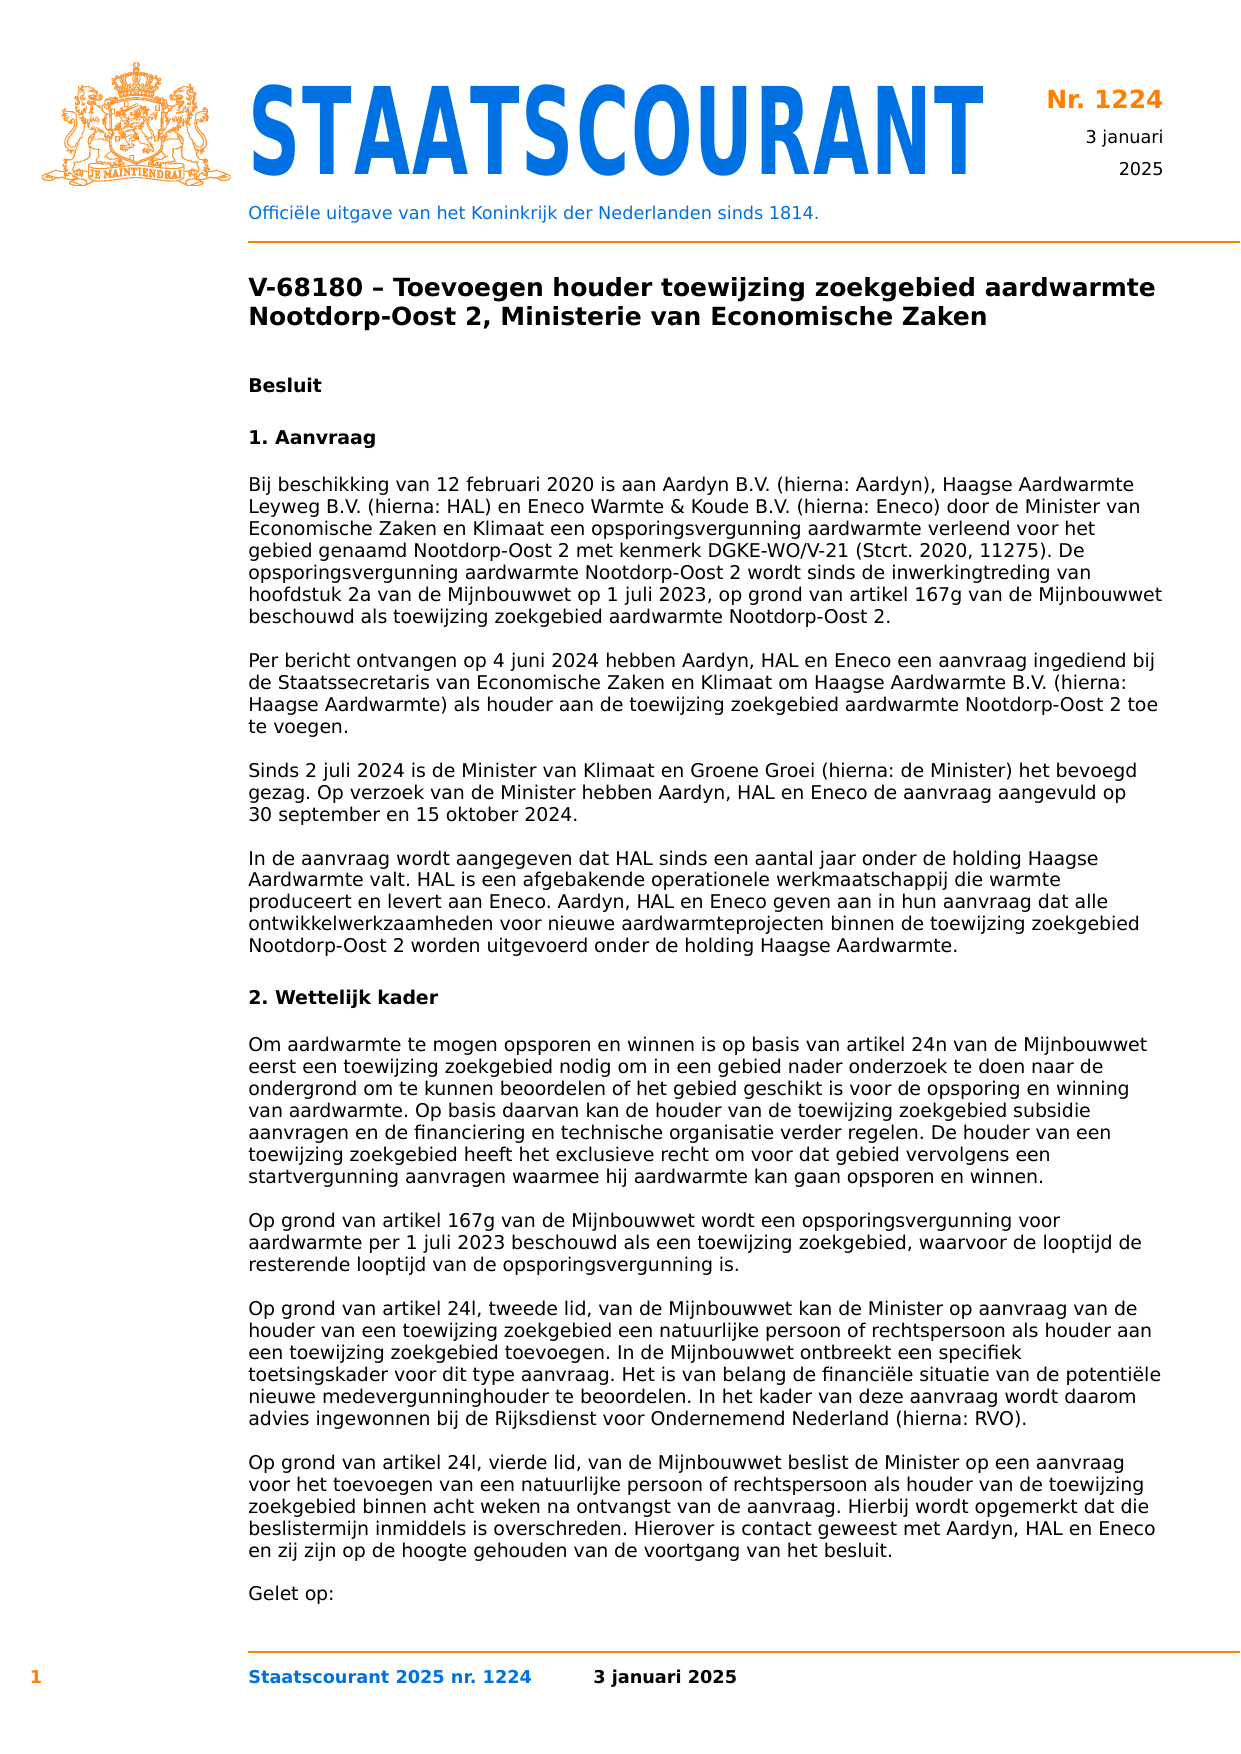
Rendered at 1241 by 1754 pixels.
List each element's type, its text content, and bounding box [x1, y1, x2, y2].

table_header STAATSCOURANT [248, 62, 998, 203]
table_cell 3 januari [998, 121, 1240, 153]
text In de aanvraag wordt aangegeven dat HAL sinds een aantal jaar onder de holding Haagse Aardwarmte valt. HAL is een afgebakende operationele werkmaatschappij die warmte produceert en levert aan Eneco. Aardyn, HAL en Eneco geven aan in hun aanvraag dat alle ontwikkelwerkzaamheden voor nieuwe aardwarmteprojecten binnen de toewijzing zoekgebied Nootdorp-Oost 2 worden uitgevoerd onder de holding Haagse Aardwarmte. [248, 847, 1163, 957]
text Om aardwarmte te mogen opsporen en winnen is op basis van artikel 24n van de Mijnbouwwet eerst een toewijzing zoekgebied nodig om in een gebied nader onderzoek te doen naar de ondergrond om te kunnen beoordelen of het gebied geschikt is voor de opsporing en winning van aardwarmte. Op basis daarvan kan de houder van de toewijzing zoekgebied subsidie aanvragen en de financiering en technische organisatie verder regelen. De houder van een toewijzing zoekgebied heeft het exclusieve recht om voor dat gebied vervolgens een startvergunning aanvragen waarmee hij aardwarmte kan gaan opsporen en winnen. [248, 1034, 1163, 1188]
table_cell Officiële uitgave van het Koninkrijk der Nederlanden sinds 1814. [248, 203, 1240, 241]
text Gelet op: [248, 1583, 1163, 1605]
subtitle 2. Wettelijk kader [248, 987, 1163, 1009]
subtitle 1. Aanvraag [248, 427, 1163, 449]
text Op grond van artikel 167g van de Mijnbouwwet wordt een opsporingsvergunning voor aardwarmte per 1 juli 2023 beschouwd als een toewijzing zoekgebied, waarvoor de looptijd de resterende looptijd van de opsporingsvergunning is. [248, 1210, 1163, 1276]
text Per bericht ontvangen op 4 juni 2024 hebben Aardyn, HAL en Eneco een aanvraag ingediend bij de Staatssecretaris van Economische Zaken en Klimaat om Haagse Aardwarmte B.V. (hierna: Haagse Aardwarmte) als houder aan de toewijzing zoekgebied aardwarmte Nootdorp-Oost 2 toe te voegen. [248, 650, 1163, 738]
text Bij beschikking van 12 februari 2020 is aan Aardyn B.V. (hierna: Aardyn), Haagse Aardwarmte Leyweg B.V. (hierna: HAL) en Eneco Warmte & Koude B.V. (hierna: Eneco) door de Minister van Economische Zaken en Klimaat een opsporingsvergunning aardwarmte verleend voor het gebied genaamd Nootdorp-Oost 2 met kenmerk DGKE-WO/V-21 (Stcrt. 2020, 11275). De opsporingsvergunning aardwarmte Nootdorp-Oost 2 wordt sinds de inwerkingtreding van hoofdstuk 2a van de Mijnbouwwet op 1 juli 2023, op grond van artikel 167g van de Mijnbouwwet beschouwd als toewijzing zoekgebied aardwarmte Nootdorp-Oost 2. [248, 474, 1163, 628]
table_header Nr. 1224 [998, 62, 1240, 121]
text Op grond van artikel 24l, tweede lid, van de Mijnbouwwet kan de Minister op aanvraag van de houder van een toewijzing zoekgebied een natuurlijke persoon of rechtspersoon als houder aan een toewijzing zoekgebied toevoegen. In de Mijnbouwwet ontbreekt een specifiek toetsingskader voor dit type aanvraag. Het is van belang de financiële situatie van de potentiële nieuwe medevergunninghouder te beoordelen. In het kader van deze aanvraag wordt daarom advies ingewonnen bij de Rijksdienst voor Ondernemend Nederland (hierna: RVO). [248, 1298, 1163, 1430]
table_cell 2025 [998, 153, 1240, 203]
text Op grond van artikel 24l, vierde lid, van de Mijnbouwwet beslist de Minister op een aanvraag voor het toevoegen van een natuurlijke persoon of rechtspersoon als houder van de toewijzing zoekgebied binnen acht weken na ontvangst van de aanvraag. Hierbij wordt opgemerkt dat die beslistermijn inmiddels is overschreden. Hierover is contact geweest met Aardyn, HAL en Eneco en zij zijn op de hoogte gehouden van de voortgang van het besluit. [248, 1452, 1163, 1561]
picture [41, 62, 231, 186]
text Sinds 2 juli 2024 is de Minister van Klimaat en Groene Groei (hierna: de Minister) het bevoegd gezag. Op verzoek van de Minister hebben Aardyn, HAL en Eneco de aanvraag aangevuld op 30 september en 15 oktober 2024. [248, 759, 1163, 826]
table_header [25, 62, 248, 241]
text Besluit [248, 375, 1163, 397]
subtitle V-68180 – Toevoegen houder toewijzing zoekgebied aardwarmte Nootdorp-Oost 2, Ministerie van Economische Zaken [248, 273, 1163, 331]
